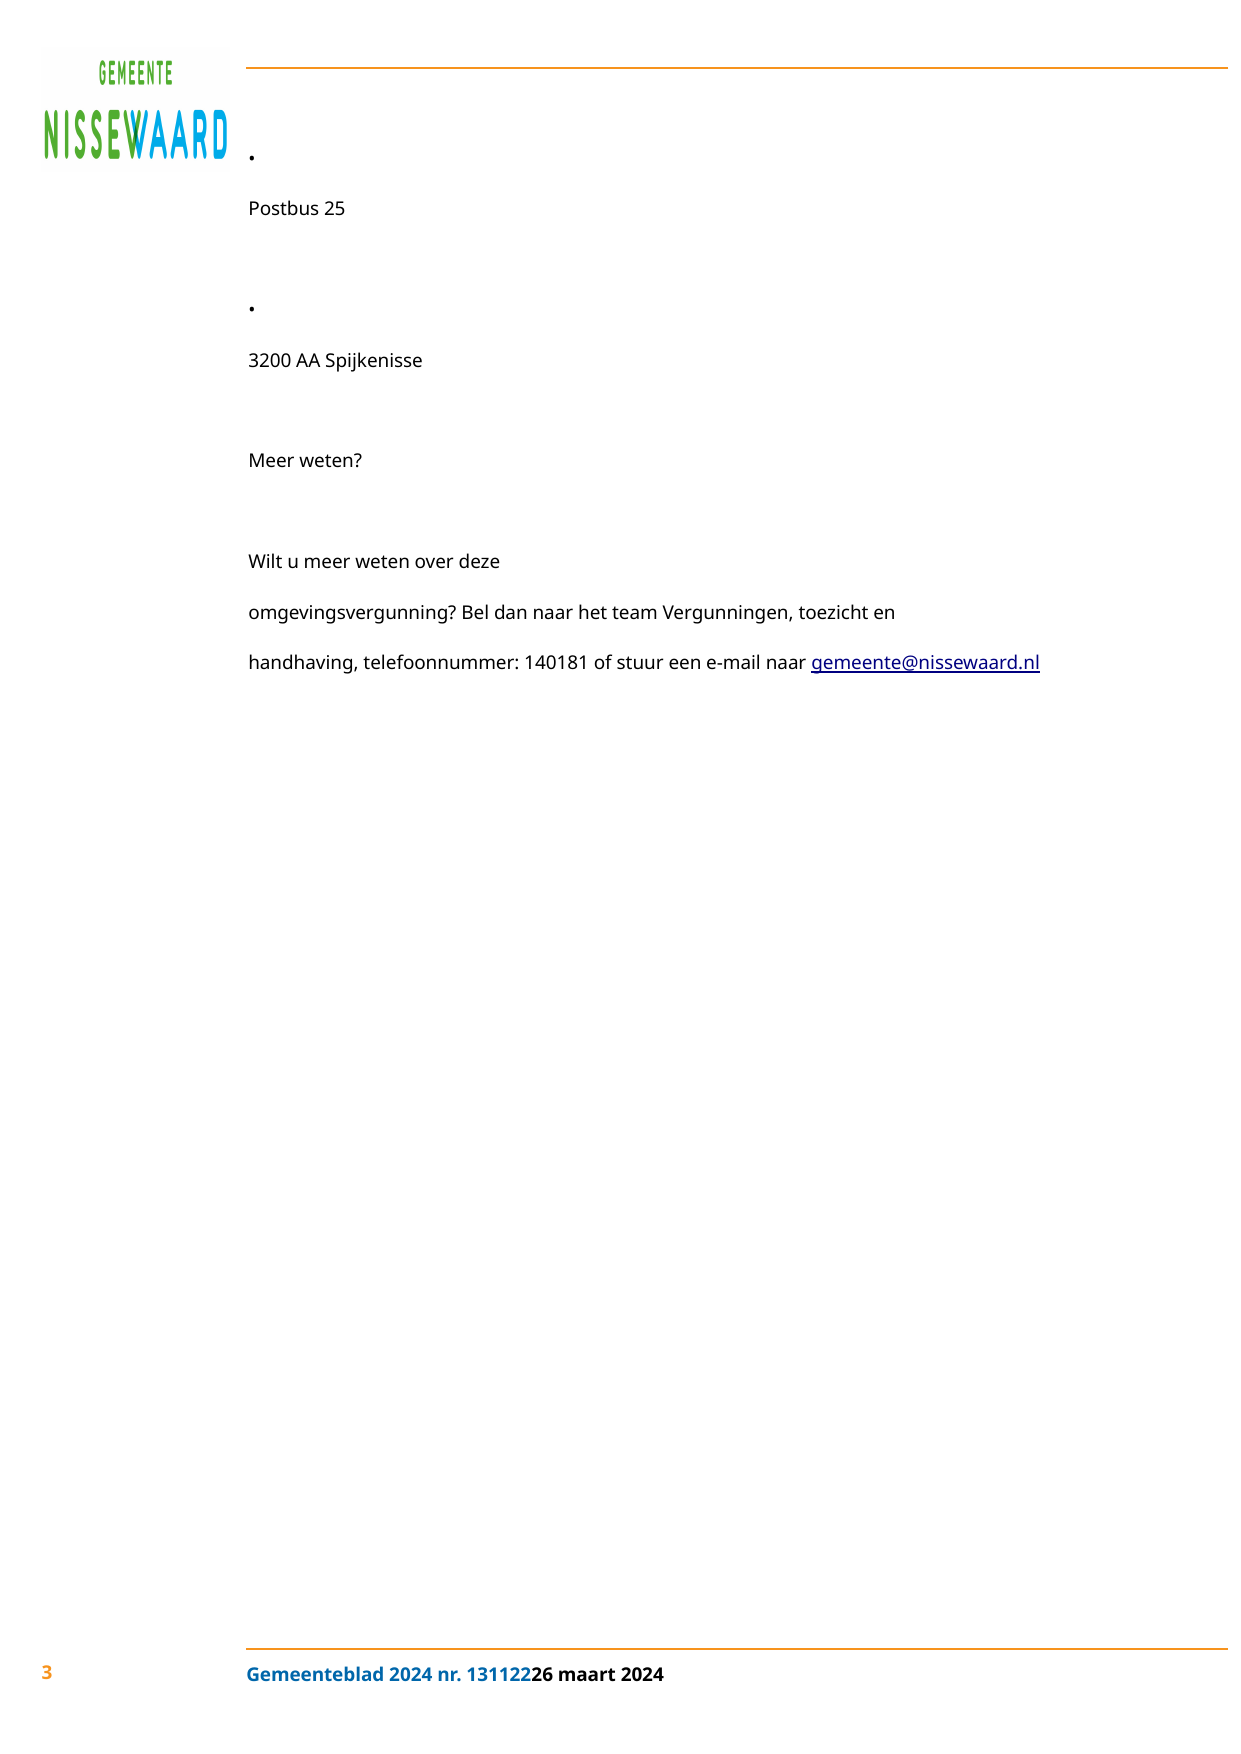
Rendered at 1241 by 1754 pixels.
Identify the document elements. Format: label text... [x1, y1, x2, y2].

picture [41, 47, 231, 172]
text • [248, 145, 1152, 171]
text handhaving, telefoonnummer: 140181 of stuur een e-mail naar gemeente@nissewaard.nl [248, 649, 1152, 675]
text Meer weten? [248, 448, 1152, 473]
text 3200 AA Spijkenisse [248, 347, 1152, 373]
text Wilt u meer weten over deze [248, 548, 1152, 574]
text omgevingsvergunning? Bel dan naar het team Vergunningen, toezicht en [248, 599, 1152, 625]
text Postbus 25 [248, 196, 1152, 221]
text • [248, 296, 1152, 322]
